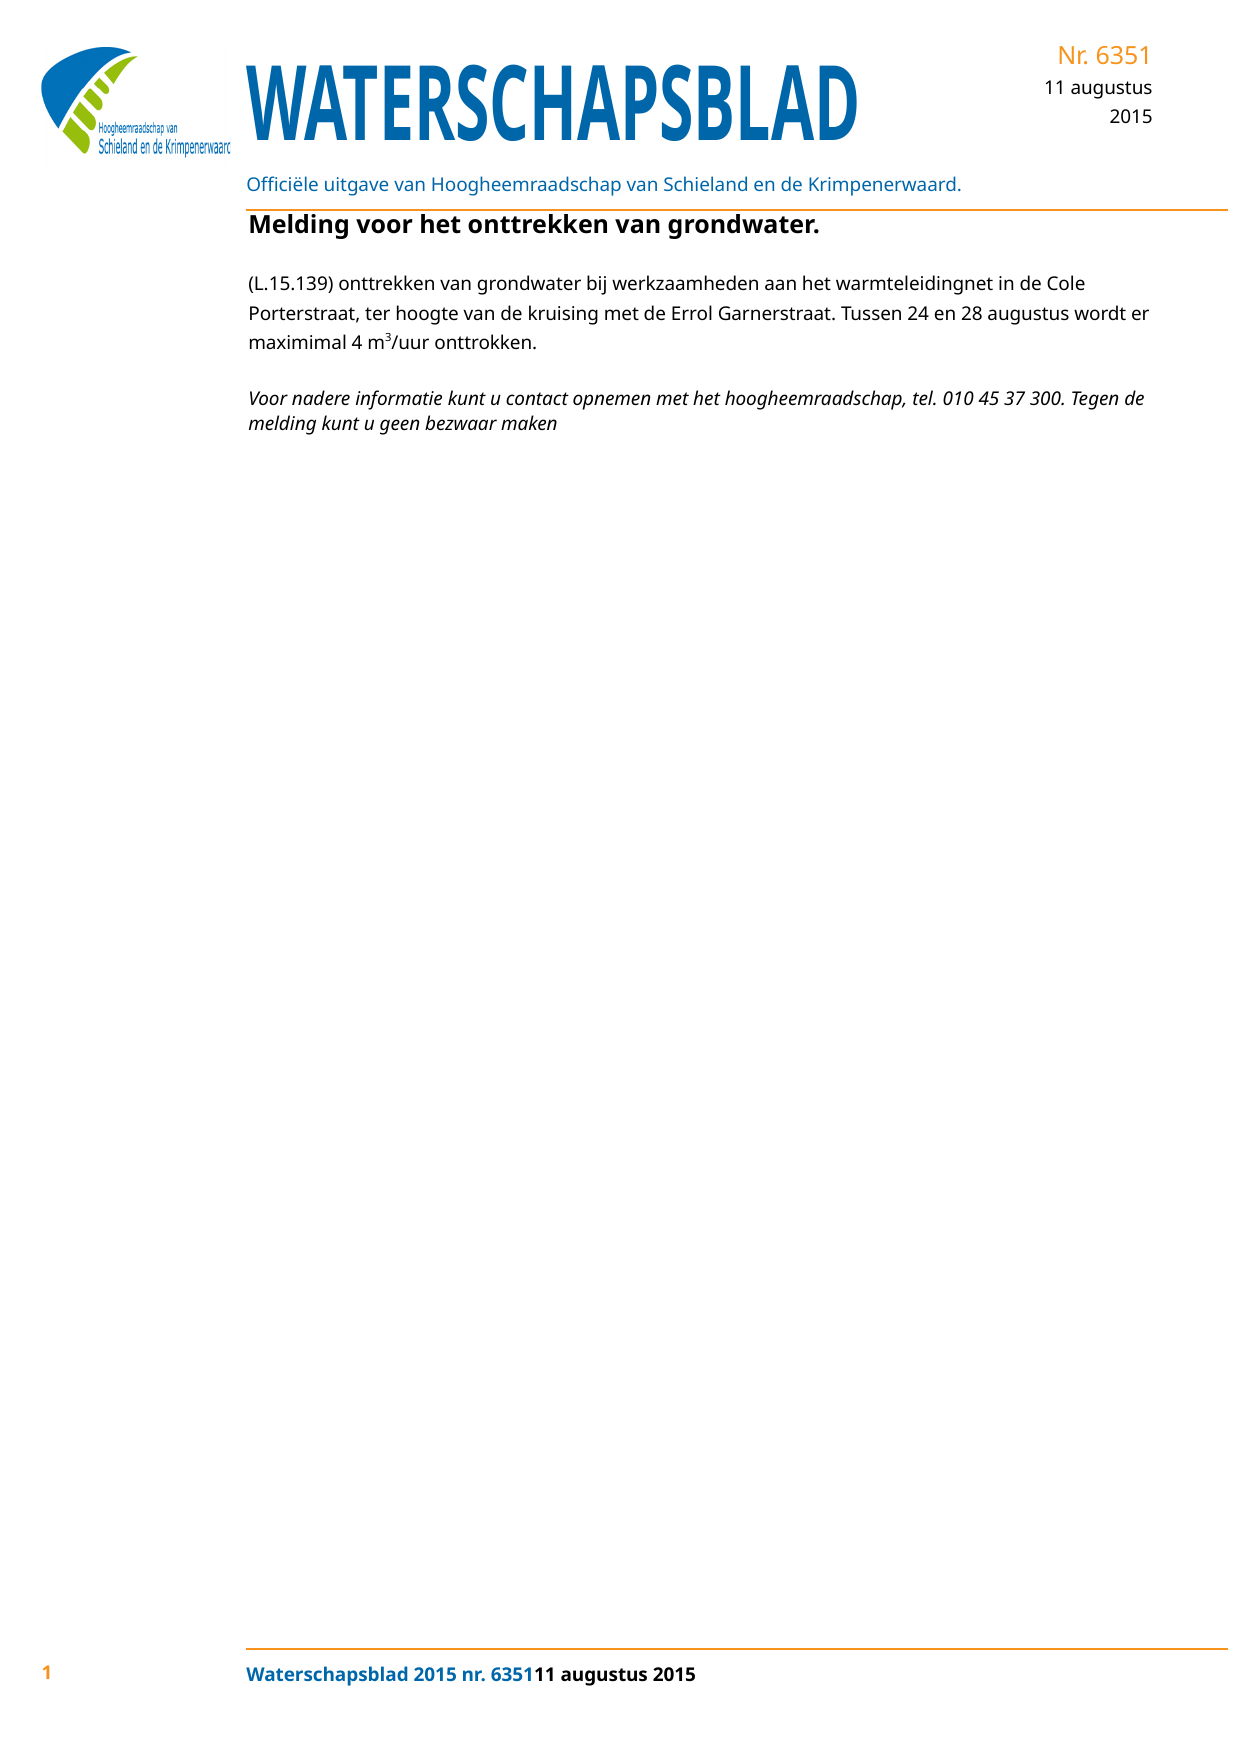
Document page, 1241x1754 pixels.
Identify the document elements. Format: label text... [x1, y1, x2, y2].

text (L.15.139) onttrekken van grondwater bij werkzaamheden aan het warmteleidingnet in de Cole Porterstraat, ter hoogte van de kruising met de Errol Garnerstraat. Tussen 24 en 28 augustus wordt er maximimal 4 m3/uur onttrokken. [248, 270, 1152, 355]
text Voor nadere informatie kunt u contact opnemen met het hoogheemraadschap, tel. 010 45 37 300. Tegen de melding kunt u geen bezwaar maken [248, 385, 1152, 436]
picture [41, 47, 231, 172]
text Melding voor het onttrekken van grondwater. [248, 211, 1152, 241]
